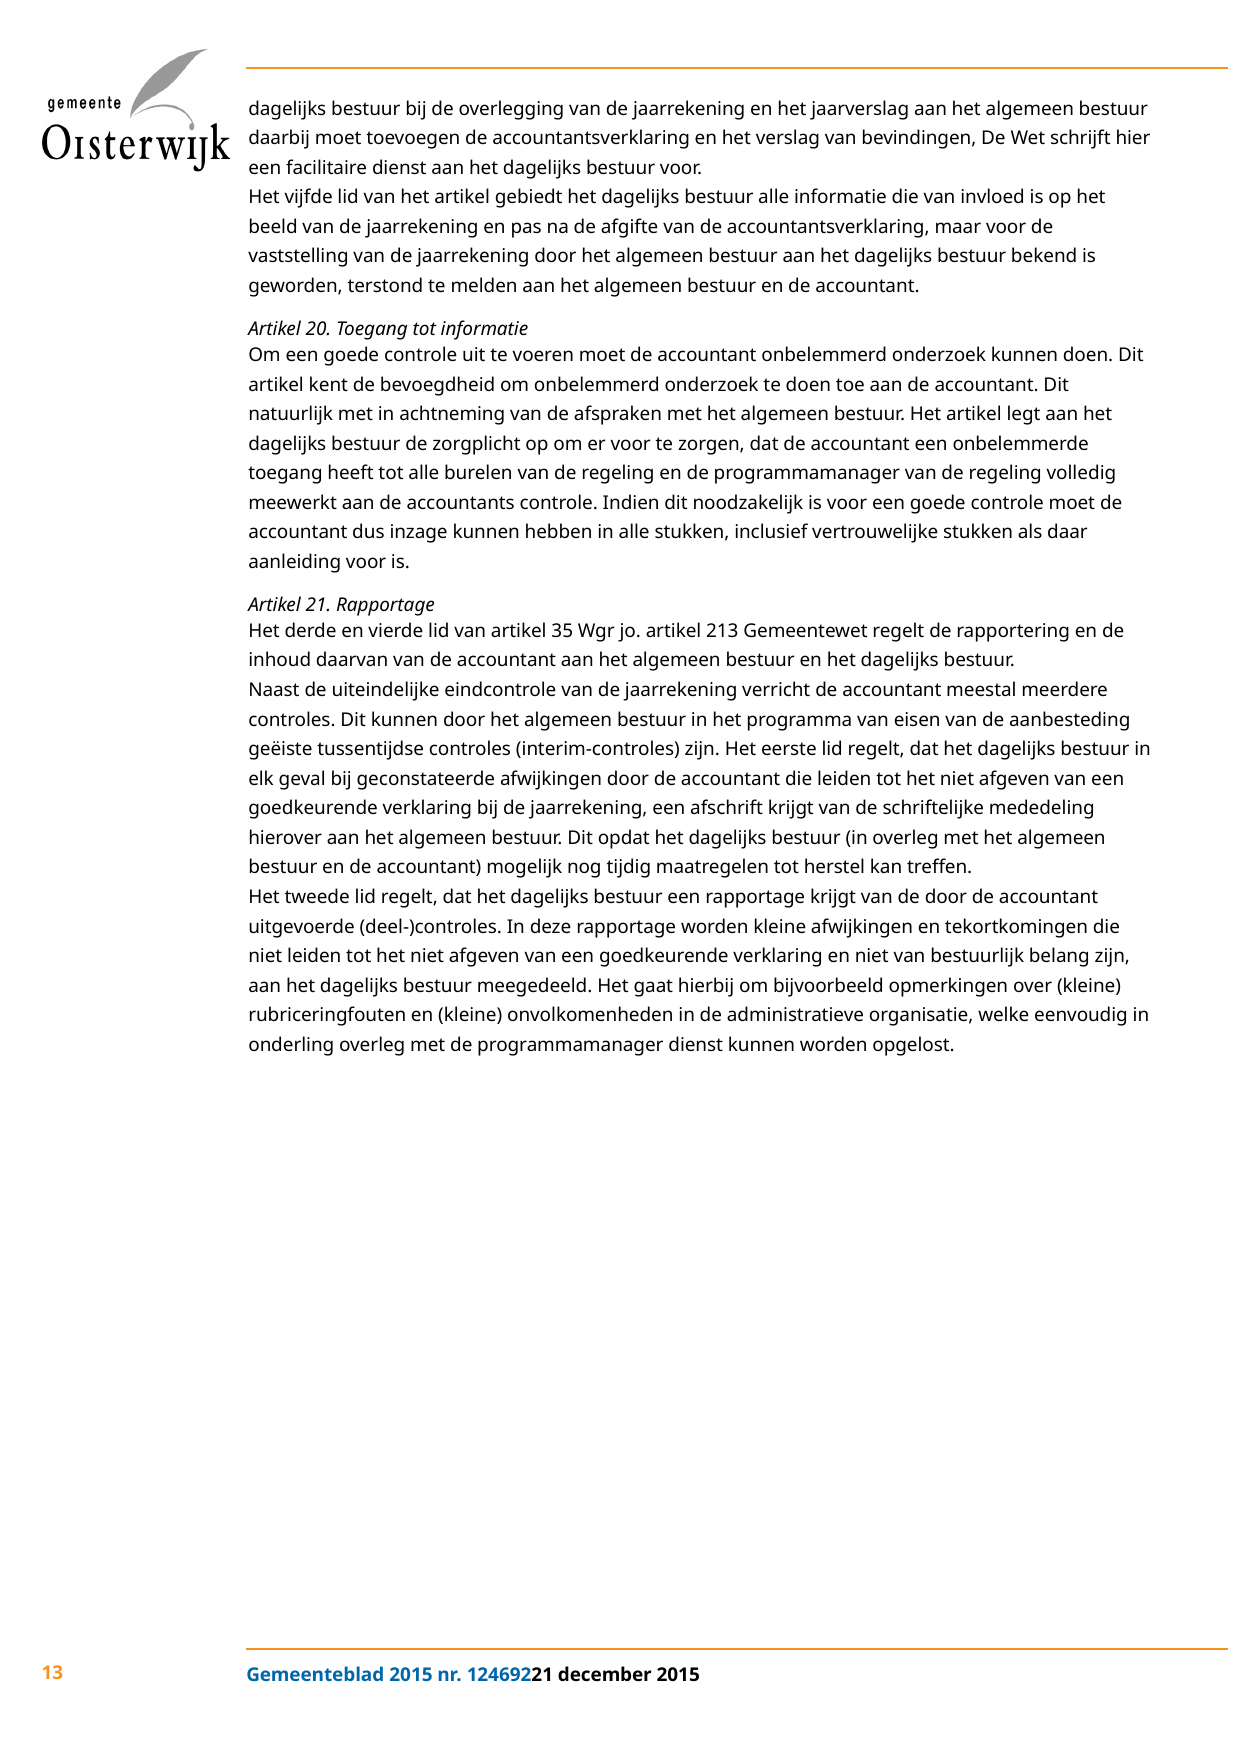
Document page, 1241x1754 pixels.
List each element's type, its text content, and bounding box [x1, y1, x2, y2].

text Het vijfde lid van het artikel gebiedt het dagelijks bestuur alle informatie die van invloed is op het beeld van de jaarrekening en pas na de afgifte van de accountantsverklaring, maar voor de vaststelling van de jaarrekening door het algemeen bestuur aan het dagelijks bestuur bekend is geworden, terstond te melden aan het algemeen bestuur en de accountant. [248, 183, 1152, 298]
text dagelijks bestuur bij de overlegging van de jaarrekening en het jaarverslag aan het algemeen bestuur daarbij moet toevoegen de accountantsverklaring en het verslag van bevindingen, De Wet schrijft hier een facilitaire dienst aan het dagelijks bestuur voor. [248, 95, 1152, 180]
text Artikel 21. Rapportage [248, 591, 1152, 617]
text Het derde en vierde lid van artikel 35 Wgr jo. artikel 213 Gemeentewet regelt de rapportering en de inhoud daarvan van de accountant aan het algemeen bestuur en het dagelijks bestuur. [248, 617, 1152, 672]
text Om een goede controle uit te voeren moet de accountant onbelemmerd onderzoek kunnen doen. Dit artikel kent de bevoegdheid om onbelemmerd onderzoek te doen toe aan de accountant. Dit natuurlijk met in achtneming van de afspraken met het algemeen bestuur. Het artikel legt aan het dagelijks bestuur de zorgplicht op om er voor te zorgen, dat de accountant een onbelemmerde toegang heeft tot alle burelen van de regeling en de programmamanager van de regeling volledig meewerkt aan de accountants controle. Indien dit noodzakelijk is voor een goede controle moet de accountant dus inzage kunnen hebben in alle stukken, inclusief vertrouwelijke stukken als daar aanleiding voor is. [248, 341, 1152, 574]
text Het tweede lid regelt, dat het dagelijks bestuur een rapportage krijgt van de door de accountant uitgevoerde (deel-)controles. In deze rapportage worden kleine afwijkingen en tekortkomingen die niet leiden tot het niet afgeven van een goedkeurende verklaring en niet van bestuurlijk belang zijn, aan het dagelijks bestuur meegedeeld. Het gaat hierbij om bijvoorbeeld opmerkingen over (kleine) rubriceringfouten en (kleine) onvolkomenheden in de administratieve organisatie, welke eenvoudig in onderling overleg met de programmamanager dienst kunnen worden opgelost. [248, 883, 1152, 1057]
text Artikel 20. Toegang tot informatie [248, 315, 1152, 341]
picture [41, 47, 231, 172]
text Naast de uiteindelijke eindcontrole van de jaarrekening verricht de accountant meestal meerdere controles. Dit kunnen door het algemeen bestuur in het programma van eisen van de aanbesteding geëiste tussentijdse controles (interim-controles) zijn. Het eerste lid regelt, dat het dagelijks bestuur in elk geval bij geconstateerde afwijkingen door de accountant die leiden tot het niet afgeven van een goedkeurende verklaring bij de jaarrekening, een afschrift krijgt van de schriftelijke mededeling hierover aan het algemeen bestuur. Dit opdat het dagelijks bestuur (in overleg met het algemeen bestuur en de accountant) mogelijk nog tijdig maatregelen tot herstel kan treffen. [248, 676, 1152, 879]
